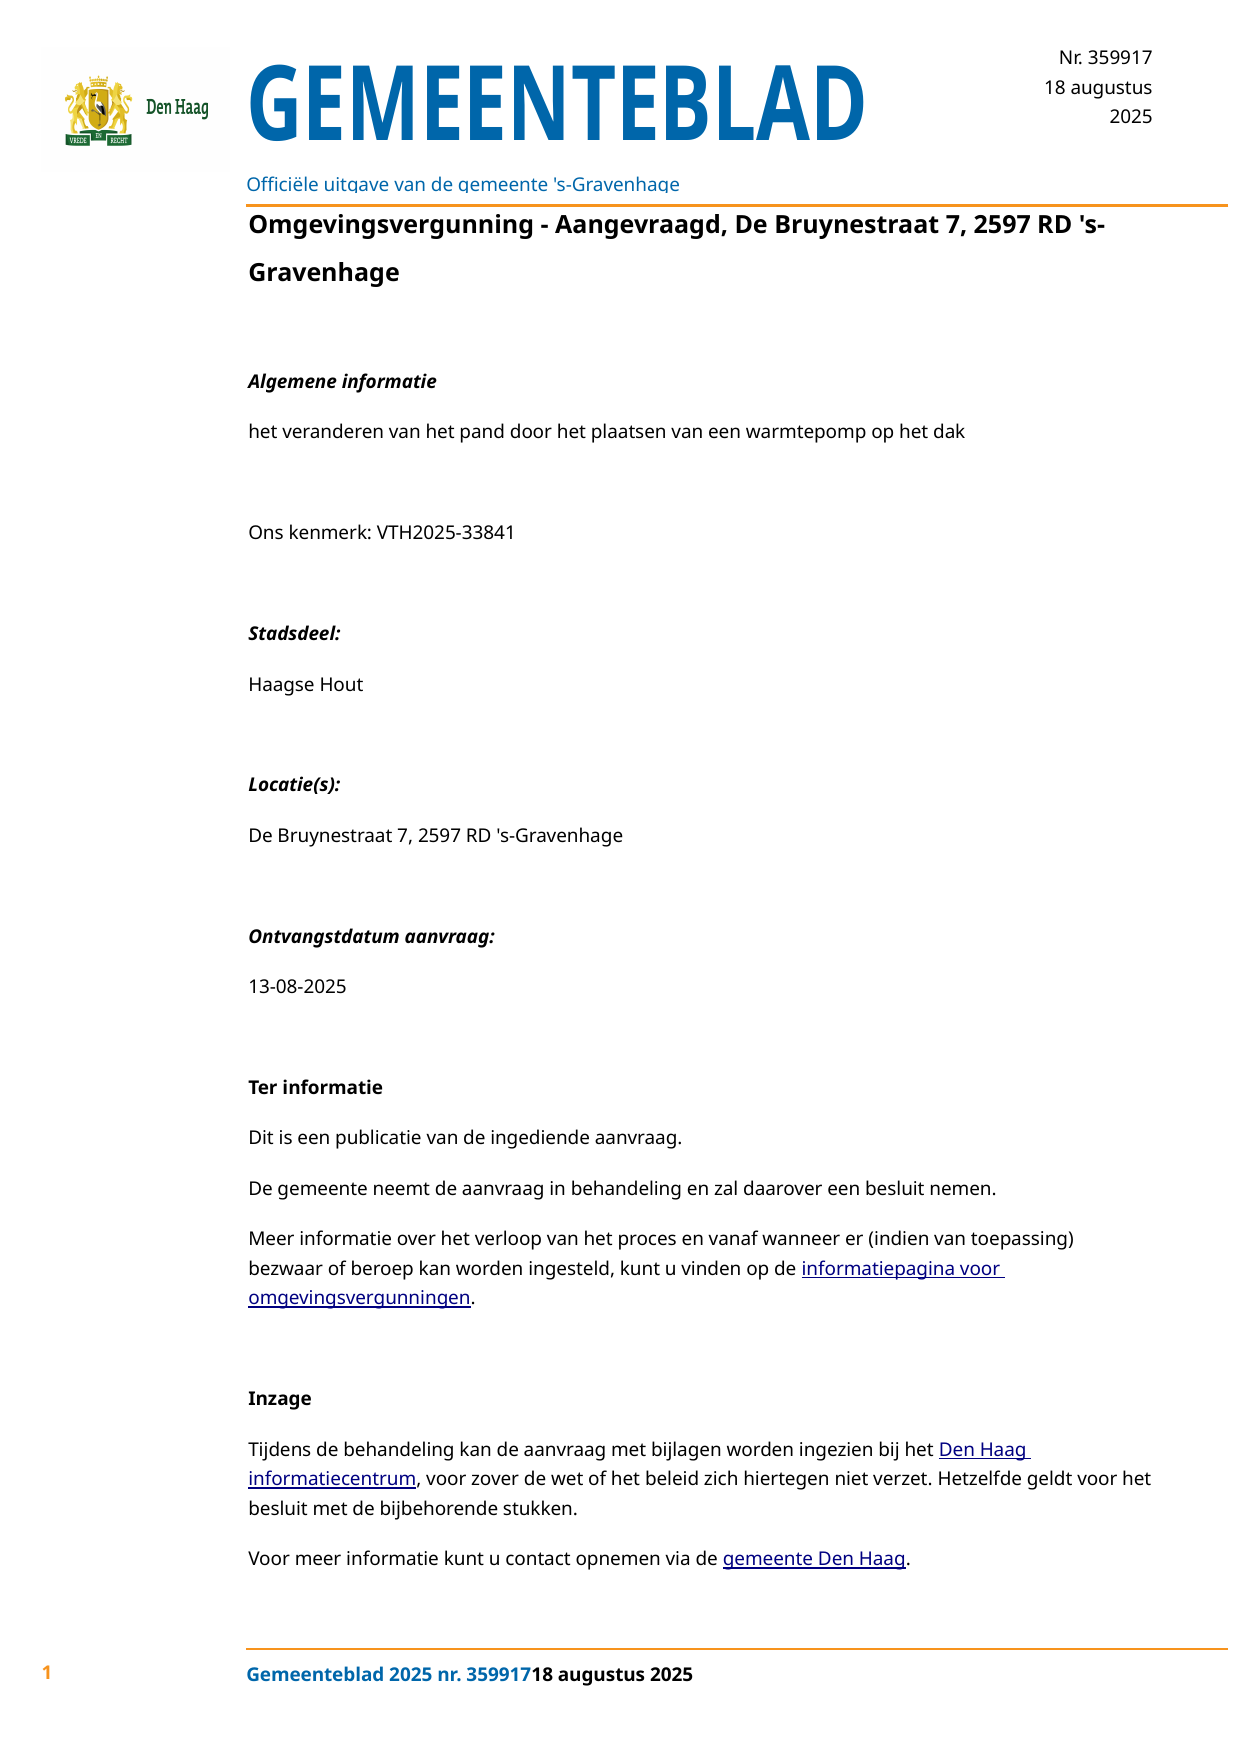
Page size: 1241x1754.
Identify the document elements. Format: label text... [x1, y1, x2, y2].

text Dit is een publicatie van de ingediende aanvraag. [248, 1124, 1152, 1150]
text Tijdens de behandeling kan de aanvraag met bijlagen worden ingezien bij het Den Haag informatiecentrum, voor zover de wet of het beleid zich hiertegen niet verzet. Hetzelfde geldt voor het besluit met de bijbehorende stukken. [248, 1436, 1152, 1521]
text Haagse Hout [248, 671, 1152, 697]
text het veranderen van het pand door het plaatsen van een warmtepomp op het dak [248, 419, 1152, 444]
picture [41, 47, 231, 172]
text Ter informatie [248, 1074, 1152, 1100]
text Omgevingsvergunning - Aangevraagd, De Bruynestraat 7, 2597 RD 's-Gravenhage [248, 207, 1152, 288]
text De Bruynestraat 7, 2597 RD 's-Gravenhage [248, 822, 1152, 848]
text Inzage [248, 1385, 1152, 1411]
text Stadsdeel: [248, 620, 1152, 646]
text Meer informatie over het verloop van het proces en vanaf wanneer er (indien van toepassing) bezwaar of beroep kan worden ingesteld, kunt u vinden op de informatiepagina voor omgevingsvergunningen. [248, 1225, 1152, 1310]
text Algemene informatie [248, 368, 1152, 394]
text Voor meer informatie kunt u contact opnemen via de gemeente Den Haag. [248, 1545, 1152, 1571]
text Ontvangstdatum aanvraag: [248, 923, 1152, 949]
text Locatie(s): [248, 772, 1152, 797]
text De gemeente neemt de aanvraag in behandeling en zal daarover een besluit nemen. [248, 1175, 1152, 1201]
text Ons kenmerk: VTH2025-33841 [248, 519, 1152, 545]
text 13-08-2025 [248, 973, 1152, 999]
